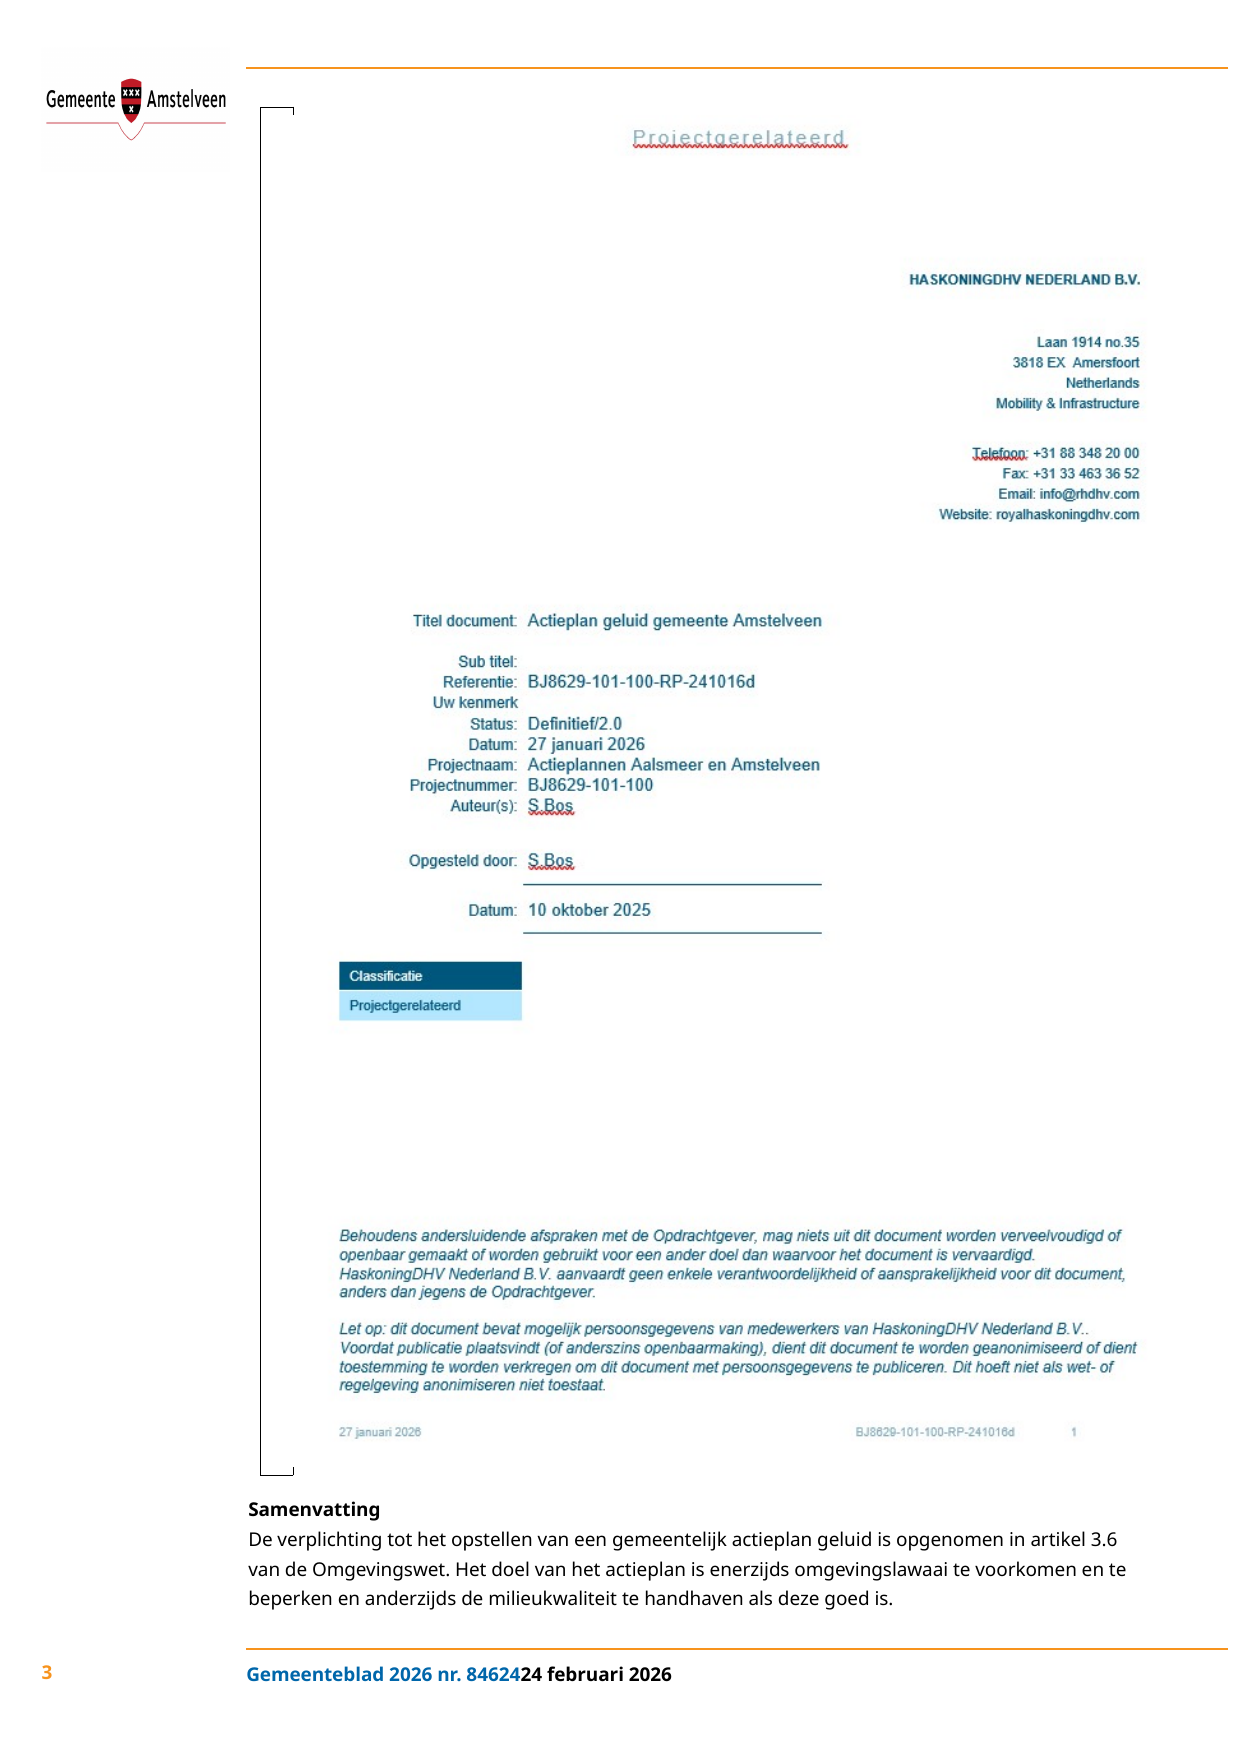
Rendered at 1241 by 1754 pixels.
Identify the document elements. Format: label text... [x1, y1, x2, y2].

text Samenvatting [248, 1497, 1152, 1522]
picture [41, 47, 231, 172]
picture [268, 115, 1173, 1467]
text De verplichting tot het opstellen van een gemeentelijk actieplan geluid is opgenomen in artikel 3.6 van de Omgevingswet. Het doel van het actieplan is enerzijds omgevingslawaai te voorkomen en te beperken en anderzijds de milieukwaliteit te handhaven als deze goed is. [248, 1526, 1152, 1611]
